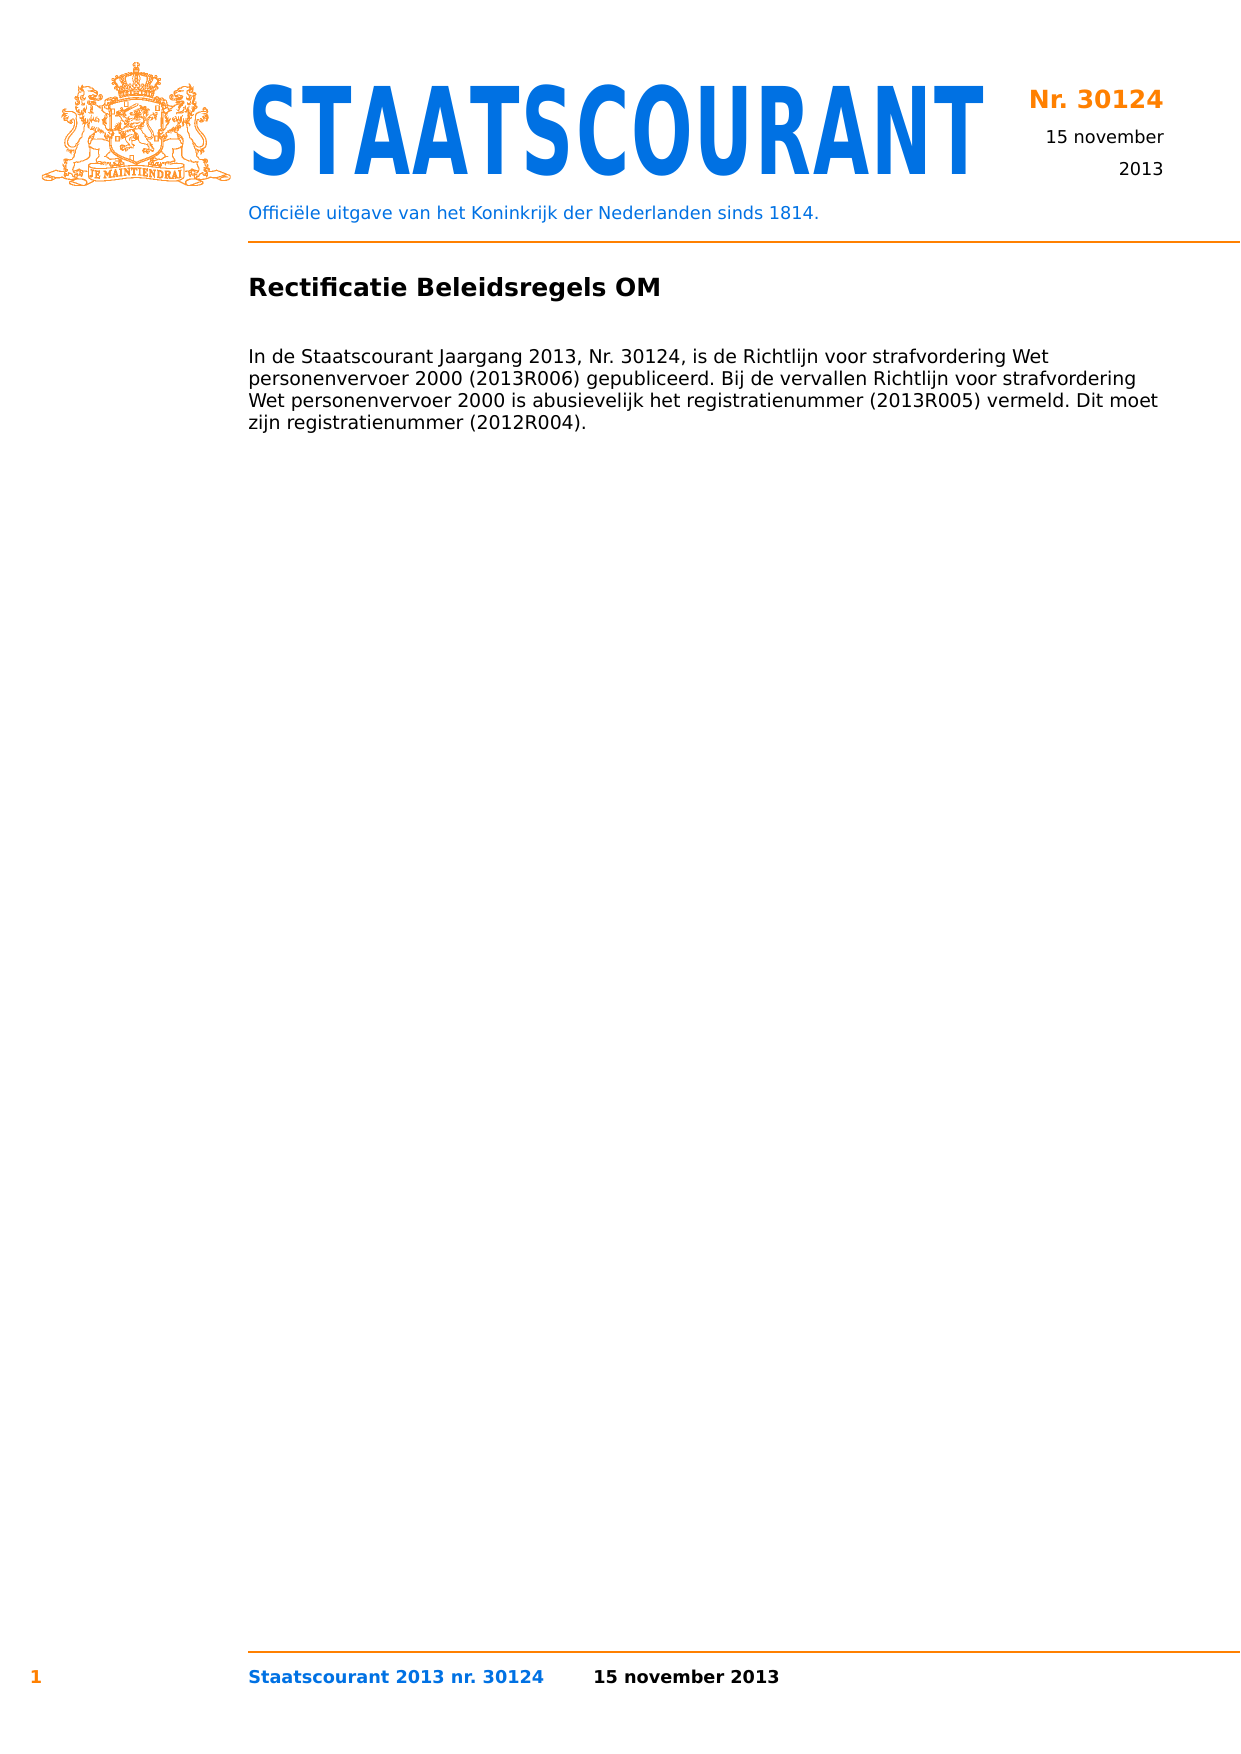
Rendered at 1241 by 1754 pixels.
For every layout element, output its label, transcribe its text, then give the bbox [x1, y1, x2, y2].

subtitle Rectificatie Beleidsregels OM [248, 273, 1163, 302]
table_header STAATSCOURANT [248, 62, 998, 203]
table_header Nr. 30124 [998, 62, 1240, 121]
table_header [25, 62, 248, 241]
table_cell Officiële uitgave van het Koninkrijk der Nederlanden sinds 1814. [248, 203, 1240, 241]
picture [41, 62, 231, 186]
text In de Staatscourant Jaargang 2013, Nr. 30124, is de Richtlijn voor strafvordering Wet personenvervoer 2000 (2013R006) gepubliceerd. Bij de vervallen Richtlijn voor strafvordering Wet personenvervoer 2000 is abusievelijk het registratienummer (2013R005) vermeld. Dit moet zijn registratienummer (2012R004). [248, 346, 1163, 434]
table_cell 15 november [998, 121, 1240, 153]
table_cell 2013 [998, 153, 1240, 203]
